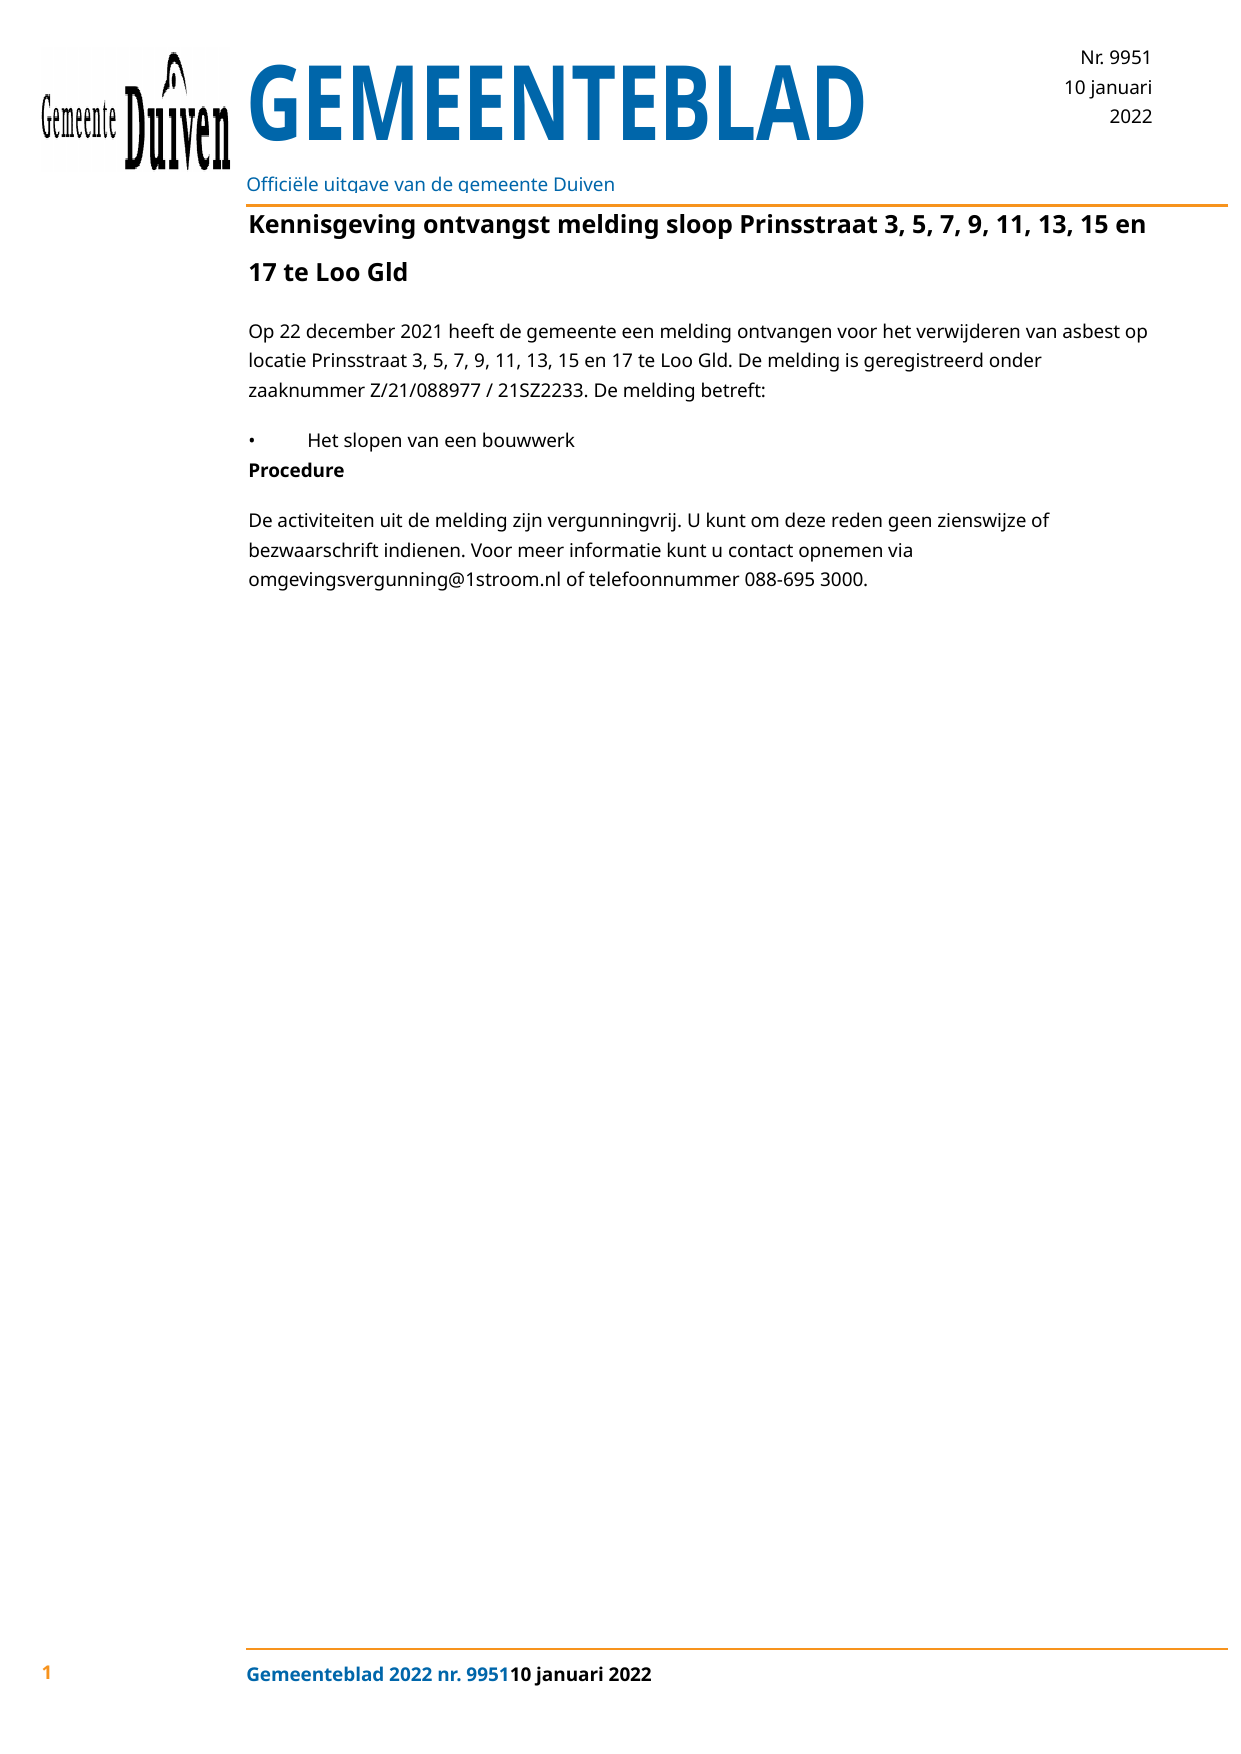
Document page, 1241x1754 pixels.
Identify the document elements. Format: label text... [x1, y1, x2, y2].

text Kennisgeving ontvangst melding sloop Prinsstraat 3, 5, 7, 9, 11, 13, 15 en 17 te Loo Gld [248, 207, 1152, 288]
text De activiteiten uit de melding zijn vergunningvrij. U kunt om deze reden geen zienswijze of bezwaarschrift indienen. Voor meer informatie kunt u contact opnemen via omgevingsvergunning@1stroom.nl of telefoonnummer 088-695 3000. [248, 507, 1152, 592]
picture [41, 47, 231, 172]
text Procedure [248, 457, 1152, 483]
text Op 22 december 2021 heeft de gemeente een melding ontvangen voor het verwijderen van asbest op locatie Prinsstraat 3, 5, 7, 9, 11, 13, 15 en 17 te Loo Gld. De melding is geregistreerd onder zaaknummer Z/21/088977 / 21SZ2233. De melding betreft: [248, 318, 1152, 403]
list Het slopen van een bouwwerk [248, 427, 1152, 453]
